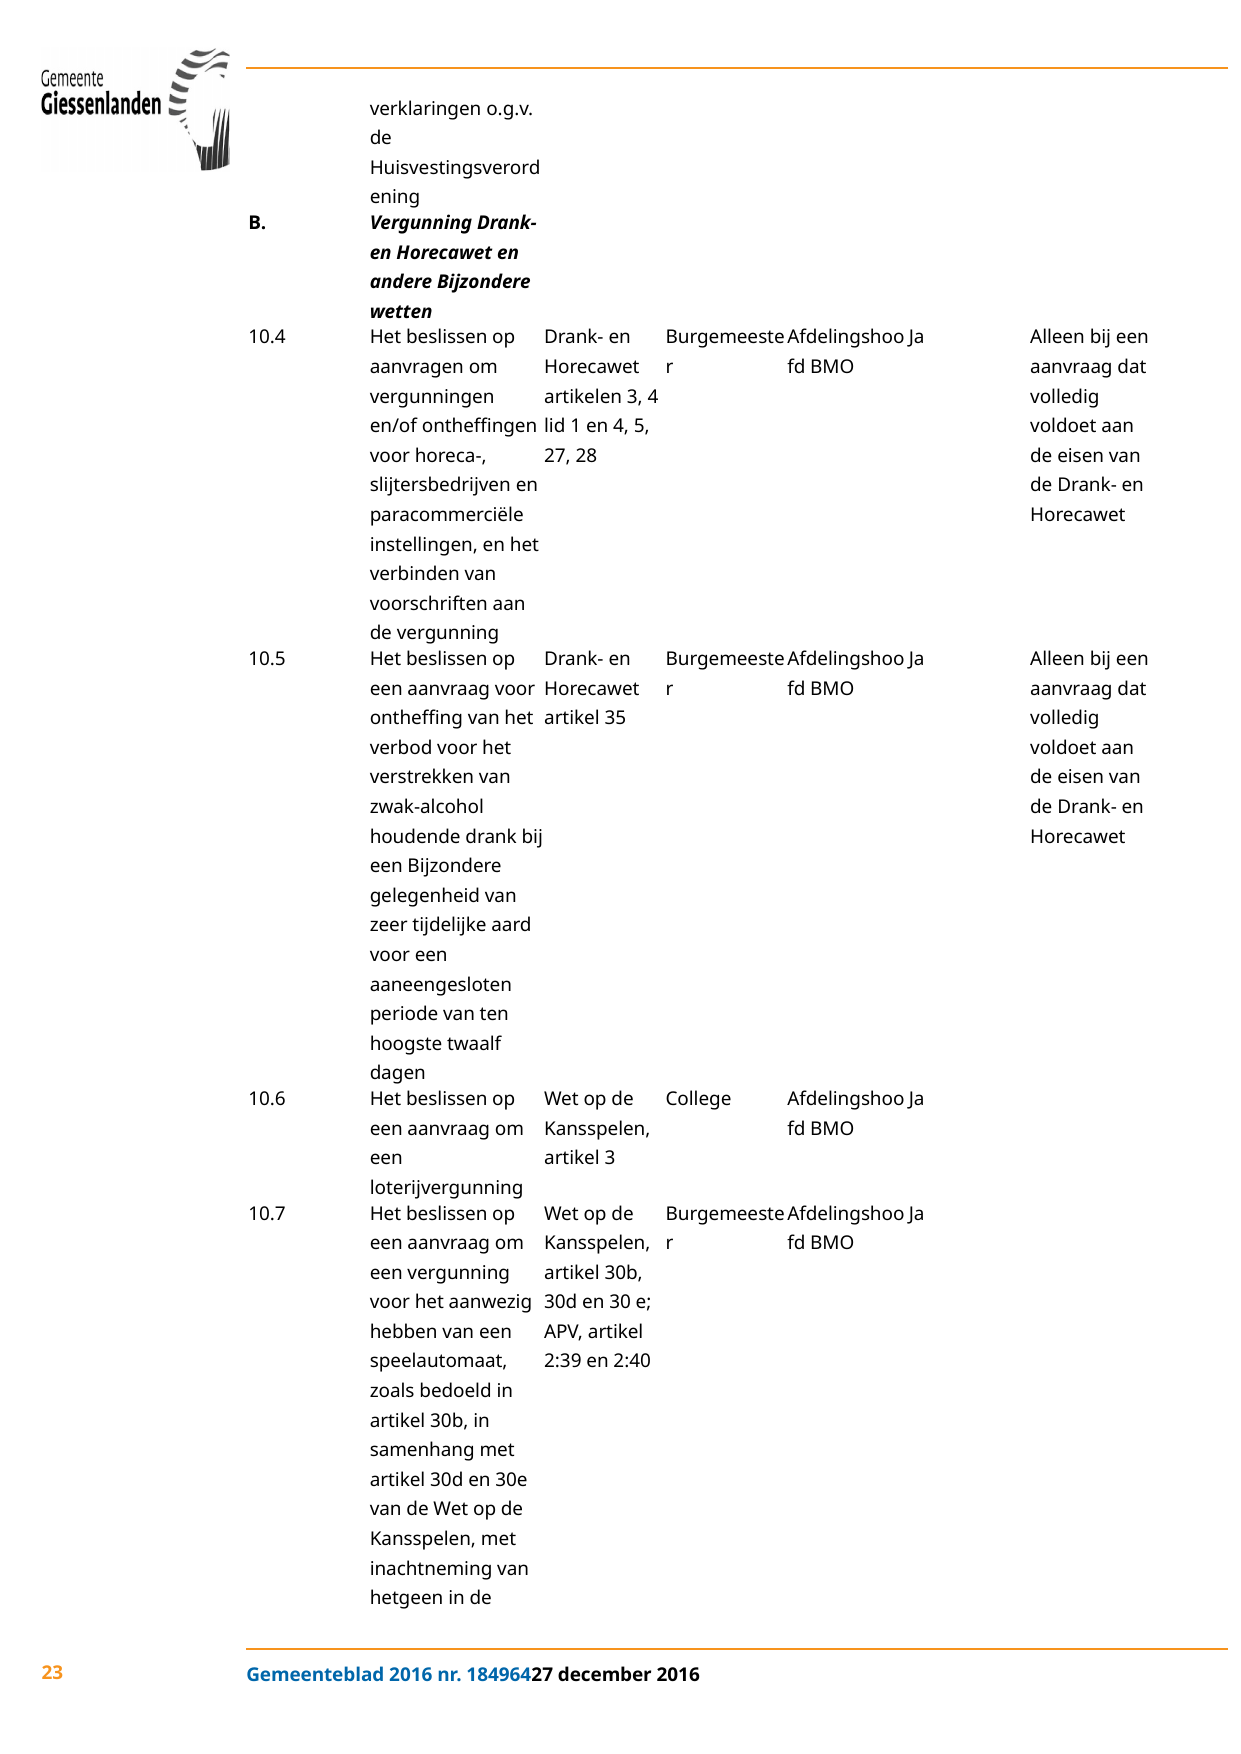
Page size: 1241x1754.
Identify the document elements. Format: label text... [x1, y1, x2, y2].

table_cell Het beslissen op een aanvraag om een loterijvergunning [370, 1085, 544, 1200]
table_cell Afdelingshoofd BMO [787, 324, 908, 645]
table_cell Burgemeester [665, 645, 787, 1085]
table_cell [787, 209, 908, 324]
table_cell Ja [909, 324, 1030, 645]
table_cell [544, 95, 665, 209]
table_cell [1030, 209, 1152, 324]
table_cell Het beslissen op een aanvraag om een vergunning voor het aanwezig hebben van een speelautomaat, zoals bedoeld in artikel 30b, in samenhang met artikel 30d en 30e van de Wet op de Kansspelen, met inachtneming van hetgeen in de [370, 1200, 544, 1610]
table_cell 10.7 [248, 1200, 369, 1610]
table_cell College [665, 1085, 787, 1200]
table_cell Afdelingshoofd BMO [787, 645, 908, 1085]
table_cell [1030, 1085, 1152, 1200]
picture [41, 47, 231, 172]
table_cell Vergunning Drank- en Horecawet en andere Bijzondere wetten [370, 209, 544, 324]
table_cell Afdelingshoofd BMO [787, 1085, 908, 1200]
table_cell [909, 209, 1030, 324]
table_cell 10.4 [248, 324, 369, 645]
table_cell 10.5 [248, 645, 369, 1085]
table_cell Drank- en Horecawet artikel 35 [544, 645, 665, 1085]
table_cell [1030, 1200, 1152, 1610]
table_cell [665, 95, 787, 209]
table_cell [248, 95, 369, 209]
table_cell [909, 95, 1030, 209]
table_cell Alleen bij een aanvraag dat volledig voldoet aan de eisen van de Drank- en Horecawet [1030, 645, 1152, 1085]
table_cell [544, 209, 665, 324]
table_cell [665, 209, 787, 324]
table_cell Ja [909, 645, 1030, 1085]
table_cell Wet op de Kansspelen, artikel 30b, 30d en 30 e; APV, artikel 2:39 en 2:40 [544, 1200, 665, 1610]
table_cell Het beslissen op aanvragen om vergunningen en/of ontheffingen voor horeca-, slijtersbedrijven en paracommerciële instellingen, en het verbinden van voorschriften aan de vergunning [370, 324, 544, 645]
table_cell Burgemeester [665, 1200, 787, 1610]
table_cell Ja [909, 1085, 1030, 1200]
table_cell 10.6 [248, 1085, 369, 1200]
table_cell Alleen bij een aanvraag dat volledig voldoet aan de eisen van de Drank- en Horecawet [1030, 324, 1152, 645]
table_cell Wet op de Kansspelen, artikel 3 [544, 1085, 665, 1200]
table_cell Afdelingshoofd BMO [787, 1200, 908, 1610]
table_cell Burgemeester [665, 324, 787, 645]
table_cell verklaringen o.g.v. de Huisvestingsverordening [370, 95, 544, 209]
table_cell Drank- en Horecawet artikelen 3, 4 lid 1 en 4, 5, 27, 28 [544, 324, 665, 645]
table_cell [1030, 95, 1152, 209]
table_cell Ja [909, 1200, 1030, 1610]
table_cell Het beslissen op een aanvraag voor ontheffing van het verbod voor het verstrekken van zwak-alcohol houdende drank bij een Bijzondere gelegenheid van zeer tijdelijke aard voor een aaneengesloten periode van ten hoogste twaalf dagen [370, 645, 544, 1085]
table_cell B. [248, 209, 369, 324]
table_cell [787, 95, 908, 209]
